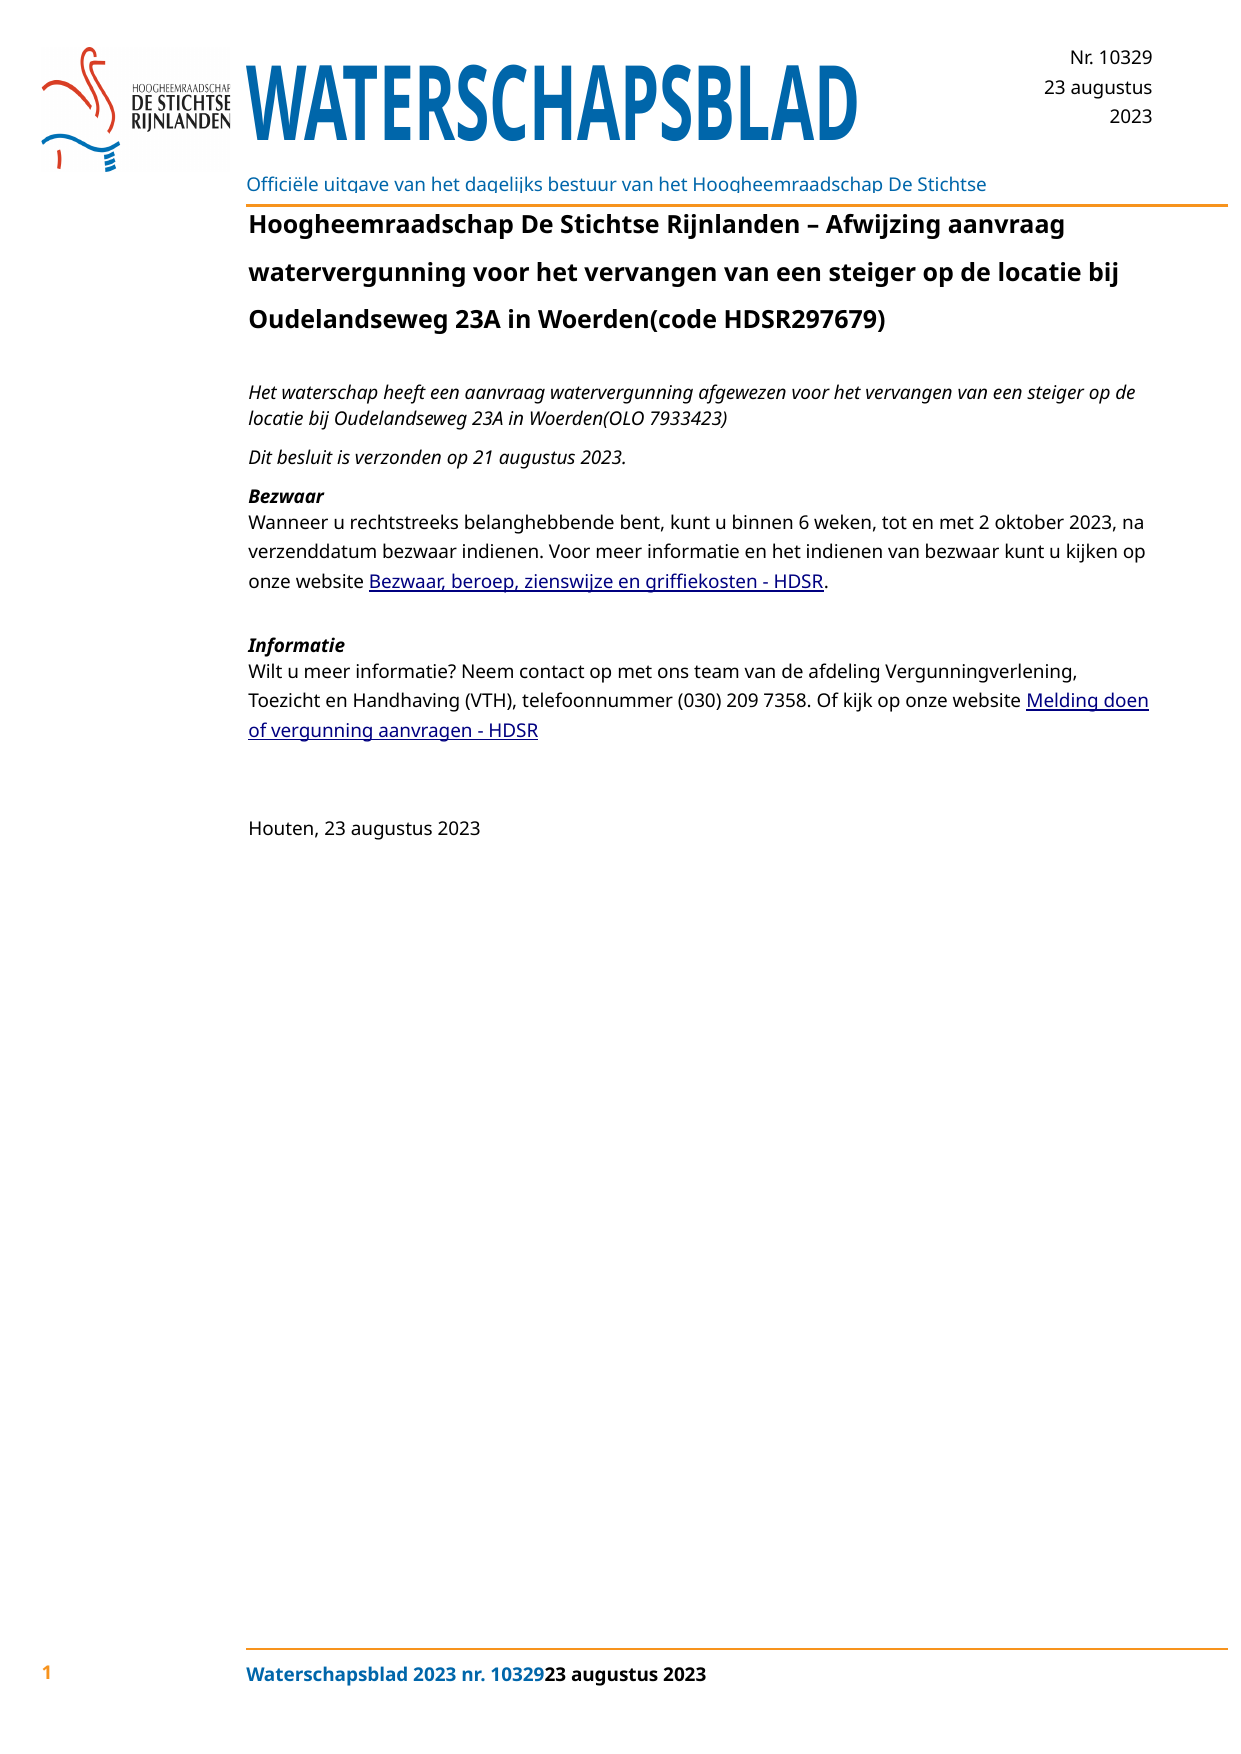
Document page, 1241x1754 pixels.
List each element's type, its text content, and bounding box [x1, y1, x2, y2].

text Het waterschap heeft een aanvraag watervergunning afgewezen voor het vervangen van een steiger op de locatie bij Oudelandseweg 23A in Woerden(OLO 7933423) [248, 379, 1152, 431]
text Bezwaar [248, 483, 1152, 509]
text Hoogheemraadschap De Stichtse Rijnlanden – Afwijzing aanvraag watervergunning voor het vervangen van een steiger op de locatie bij Oudelandseweg 23A in Woerden(code HDSR297679) [248, 207, 1152, 336]
text Wilt u meer informatie? Neem contact op met ons team van de afdeling Vergunningverlening, Toezicht en Handhaving (VTH), telefoonnummer (030) 209 7358. Of kijk op onze website Melding doen of vergunning aanvragen - HDSR [248, 658, 1152, 743]
picture [41, 47, 231, 172]
text Houten, 23 augustus 2023 [248, 815, 1152, 841]
text Wanneer u rechtstreeks belanghebbende bent, kunt u binnen 6 weken, tot en met 2 oktober 2023, na verzenddatum bezwaar indienen. Voor meer informatie en het indienen van bezwaar kunt u kijken op onze website Bezwaar, beroep, zienswijze en griffiekosten - HDSR. [248, 509, 1152, 594]
text Informatie [248, 632, 1152, 658]
text Dit besluit is verzonden op 21 augustus 2023. [248, 444, 1152, 470]
